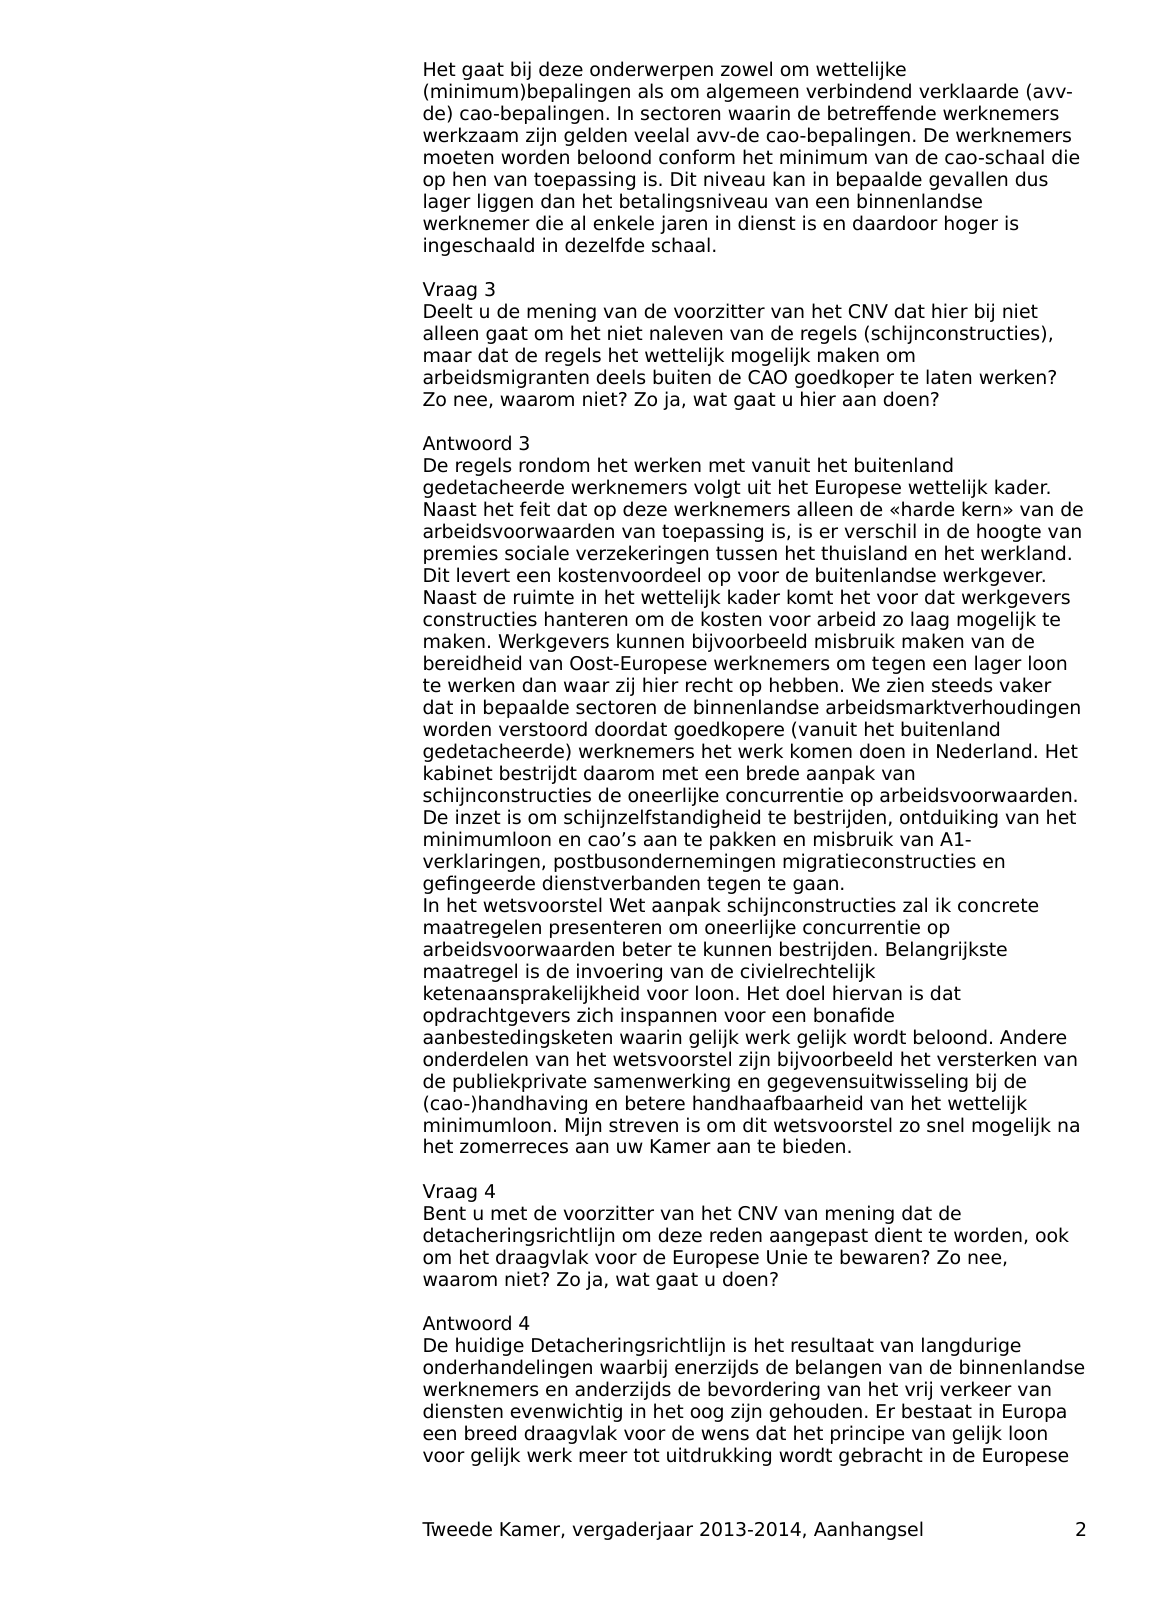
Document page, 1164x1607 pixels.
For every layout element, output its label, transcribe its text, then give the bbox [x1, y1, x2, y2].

text Antwoord 4 [422, 1313, 1087, 1335]
text De regels rondom het werken met vanuit het buitenland gedetacheerde werknemers volgt uit het Europese wettelijk kader. Naast het feit dat op deze werknemers alleen de «harde kern» van de arbeidsvoorwaarden van toepassing is, is er verschil in de hoogte van premies sociale verzekeringen tussen het thuisland en het werkland. Dit levert een kostenvoordeel op voor de buitenlandse werkgever. Naast de ruimte in het wettelijk kader komt het voor dat werkgevers constructies hanteren om de kosten voor arbeid zo laag mogelijk te maken. Werkgevers kunnen bijvoorbeeld misbruik maken van de bereidheid van Oost-Europese werknemers om tegen een lager loon te werken dan waar zij hier recht op hebben. We zien steeds vaker dat in bepaalde sectoren de binnenlandse arbeidsmarktverhoudingen worden verstoord doordat goedkopere (vanuit het buitenland gedetacheerde) werknemers het werk komen doen in Nederland. Het kabinet bestrijdt daarom met een brede aanpak van schijnconstructies de oneerlijke concurrentie op arbeidsvoorwaarden. De inzet is om schijnzelfstandigheid te bestrijden, ontduiking van het minimumloon en cao’s aan te pakken en misbruik van A1-verklaringen, postbusondernemingen migratieconstructies en gefingeerde dienstverbanden tegen te gaan. [422, 455, 1087, 895]
text Het gaat bij deze onderwerpen zowel om wettelijke (minimum)bepalingen als om algemeen verbindend verklaarde (avv-de) cao-bepalingen. In sectoren waarin de betreffende werknemers werkzaam zijn gelden veelal avv-de cao-bepalingen. De werknemers moeten worden beloond conform het minimum van de cao-schaal die op hen van toepassing is. Dit niveau kan in bepaalde gevallen dus lager liggen dan het betalingsniveau van een binnenlandse werknemer die al enkele jaren in dienst is en daardoor hoger is ingeschaald in dezelfde schaal. [422, 59, 1087, 257]
text Vraag 3 [422, 279, 1087, 301]
text In het wetsvoorstel Wet aanpak schijnconstructies zal ik concrete maatregelen presenteren om oneerlijke concurrentie op arbeidsvoorwaarden beter te kunnen bestrijden. Belangrijkste maatregel is de invoering van de civielrechtelijk ketenaansprakelijkheid voor loon. Het doel hiervan is dat opdrachtgevers zich inspannen voor een bonafide aanbestedingsketen waarin gelijk werk gelijk wordt beloond. Andere onderdelen van het wetsvoorstel zijn bijvoorbeeld het versterken van de publiekprivate samenwerking en gegevensuitwisseling bij de (cao-)handhaving en betere handhaafbaarheid van het wettelijk minimumloon. Mijn streven is om dit wetsvoorstel zo snel mogelijk na het zomerreces aan uw Kamer aan te bieden. [422, 895, 1087, 1158]
text Deelt u de mening van de voorzitter van het CNV dat hier bij niet alleen gaat om het niet naleven van de regels (schijnconstructies), maar dat de regels het wettelijk mogelijk maken om arbeidsmigranten deels buiten de CAO goedkoper te laten werken? Zo nee, waarom niet? Zo ja, wat gaat u hier aan doen? [422, 301, 1087, 411]
text Bent u met de voorzitter van het CNV van mening dat de detacheringsrichtlijn om deze reden aangepast dient te worden, ook om het draagvlak voor de Europese Unie te bewaren? Zo nee, waarom niet? Zo ja, wat gaat u doen? [422, 1203, 1087, 1291]
text Vraag 4 [422, 1181, 1087, 1203]
text Antwoord 3 [422, 433, 1087, 455]
text De huidige Detacheringsrichtlijn is het resultaat van langdurige onderhandelingen waarbij enerzijds de belangen van de binnenlandse werknemers en anderzijds de bevordering van het vrij verkeer van diensten evenwichtig in het oog zijn gehouden. Er bestaat in Europa een breed draagvlak voor de wens dat het principe van gelijk loon voor gelijk werk meer tot uitdrukking wordt gebracht in de Europese [422, 1335, 1087, 1467]
